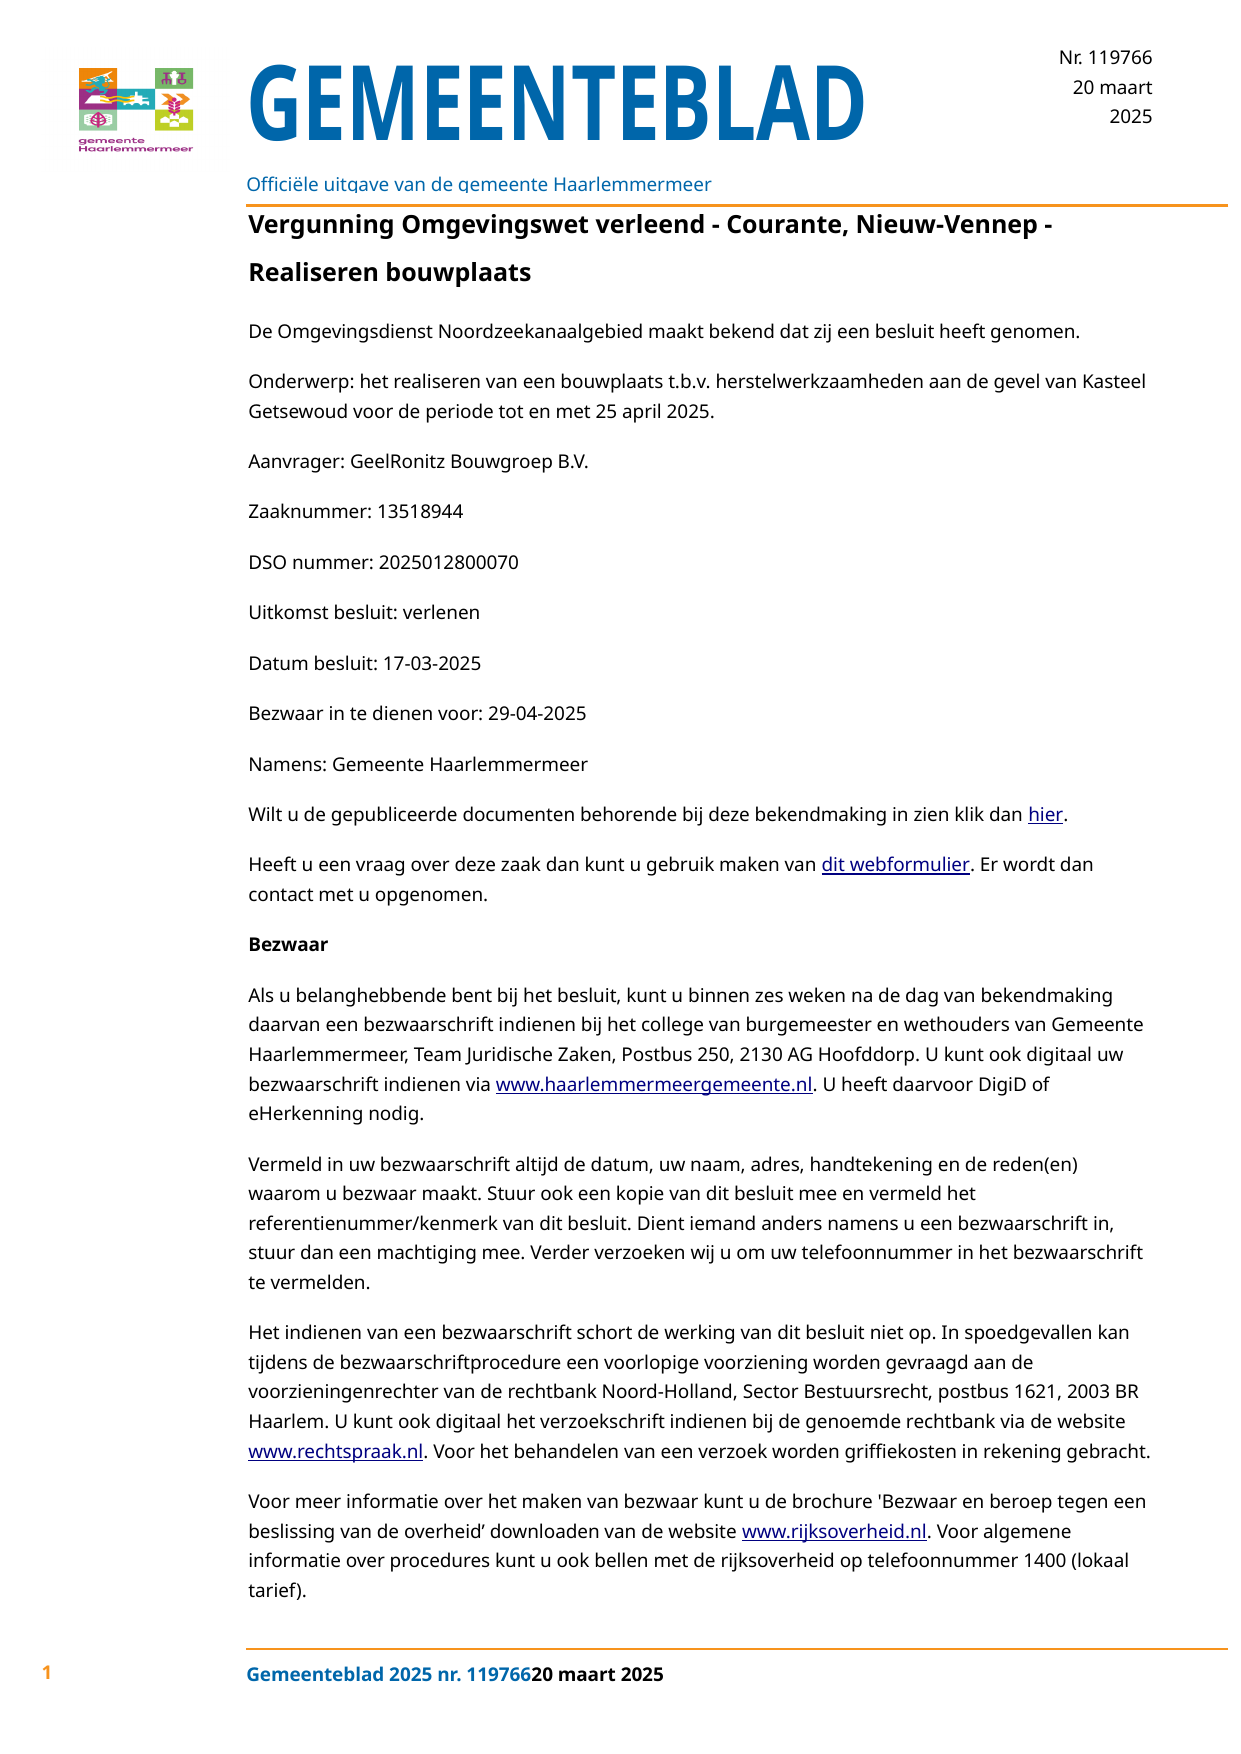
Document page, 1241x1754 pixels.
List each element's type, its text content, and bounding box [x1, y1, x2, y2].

picture [41, 47, 231, 172]
text Datum besluit: 17-03-2025 [248, 650, 1152, 676]
text Zaaknummer: 13518944 [248, 499, 1152, 524]
text Uitkomst besluit: verlenen [248, 599, 1152, 625]
text Onderwerp: het realiseren van een bouwplaats t.b.v. herstelwerkzaamheden aan de gevel van Kasteel Getsewoud voor de periode tot en met 25 april 2025. [248, 368, 1152, 424]
text Vermeld in uw bezwaarschrift altijd de datum, uw naam, adres, handtekening en de reden(en) waarom u bezwaar maakt. Stuur ook een kopie van dit besluit mee en vermeld het referentienummer/kenmerk van dit besluit. Dient iemand anders namens u een bezwaarschrift in, stuur dan een machtiging mee. Verder verzoeken wij u om uw telefoonnummer in het bezwaarschrift te vermelden. [248, 1151, 1152, 1295]
text De Omgevingsdienst Noordzeekanaalgebied maakt bekend dat zij een besluit heeft genomen. [248, 318, 1152, 344]
text Het indienen van een bezwaarschrift schort de werking van dit besluit niet op. In spoedgevallen kan tijdens de bezwaarschriftprocedure een voorlopige voorziening worden gevraagd aan de voorzieningenrechter van de rechtbank Noord-Holland, Sector Bestuursrecht, postbus 1621, 2003 BR Haarlem. U kunt ook digitaal het verzoekschrift indienen bij de genoemde rechtbank via de website www.rechtspraak.nl. Voor het behandelen van een verzoek worden griffiekosten in rekening gebracht. [248, 1319, 1152, 1464]
text Namens: Gemeente Haarlemmermeer [248, 751, 1152, 777]
text Aanvrager: GeelRonitz Bouwgroep B.V. [248, 448, 1152, 474]
text DSO nummer: 2025012800070 [248, 549, 1152, 575]
text Als u belanghebbende bent bij het besluit, kunt u binnen zes weken na de dag van bekendmaking daarvan een bezwaarschrift indienen bij het college van burgemeester en wethouders van Gemeente Haarlemmermeer, Team Juridische Zaken, Postbus 250, 2130 AG Hoofddorp. U kunt ook digitaal uw bezwaarschrift indienen via www.haarlemmermeergemeente.nl. U heeft daarvoor DigiD of eHerkenning nodig. [248, 982, 1152, 1126]
text Bezwaar [248, 932, 1152, 957]
text Bezwaar in te dienen voor: 29-04-2025 [248, 700, 1152, 726]
text Voor meer informatie over het maken van bezwaar kunt u de brochure 'Bezwaar en beroep tegen een beslissing van de overheid’ downloaden van de website www.rijksoverheid.nl. Voor algemene informatie over procedures kunt u ook bellen met de rijksoverheid op telefoonnummer 1400 (lokaal tarief). [248, 1488, 1152, 1603]
text Wilt u de gepubliceerde documenten behorende bij deze bekendmaking in zien klik dan hier. [248, 801, 1152, 827]
text Vergunning Omgevingswet verleend - Courante, Nieuw-Vennep - Realiseren bouwplaats [248, 207, 1152, 288]
text Heeft u een vraag over deze zaak dan kunt u gebruik maken van dit webformulier. Er wordt dan contact met u opgenomen. [248, 852, 1152, 907]
